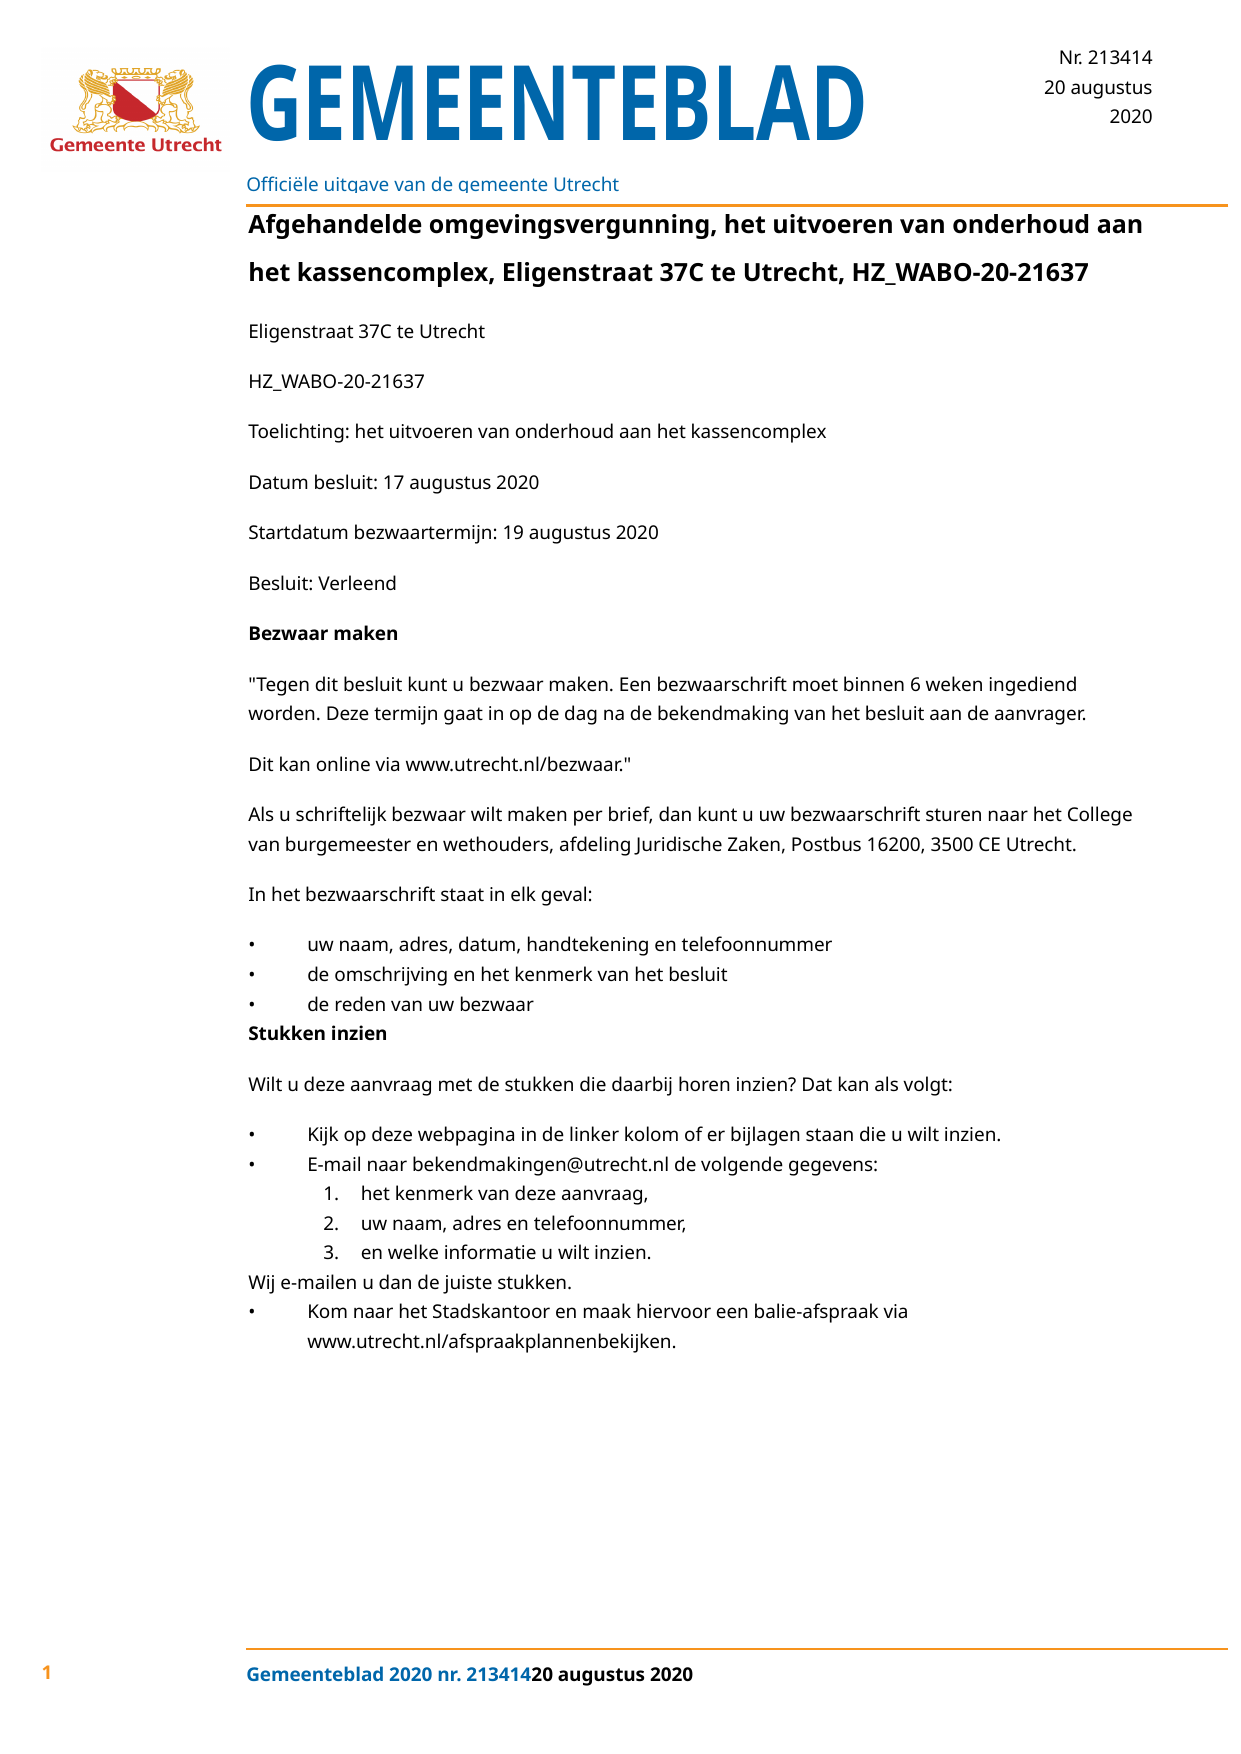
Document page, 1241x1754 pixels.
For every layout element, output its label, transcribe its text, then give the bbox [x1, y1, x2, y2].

list de reden van uw bezwaar [248, 991, 1152, 1017]
list en welke informatie u wilt inzien. [323, 1239, 1152, 1265]
text Datum besluit: 17 augustus 2020 [248, 469, 1152, 495]
list E-mail naar bekendmakingen@utrecht.nl de volgende gegevens: [248, 1151, 1152, 1177]
text Besluit: Verleend [248, 570, 1152, 596]
text Wij e-mailen u dan de juiste stukken. [248, 1269, 1152, 1295]
list het kenmerk van deze aanvraag, [323, 1180, 1152, 1206]
text Toelichting: het uitvoeren van onderhoud aan het kassencomplex [248, 419, 1152, 444]
text Stukken inzien [248, 1020, 1152, 1046]
text Eligenstraat 37C te Utrecht [248, 318, 1152, 344]
text Wilt u deze aanvraag met de stukken die daarbij horen inzien? Dat kan als volgt: [248, 1071, 1152, 1097]
text "Tegen dit besluit kunt u bezwaar maken. Een bezwaarschrift moet binnen 6 weken ingediend worden. Deze termijn gaat in op de dag na de bekendmaking van het besluit aan de aanvrager. [248, 671, 1152, 726]
text HZ_WABO-20-21637 [248, 368, 1152, 394]
text Startdatum bezwaartermijn: 19 augustus 2020 [248, 519, 1152, 545]
text In het bezwaarschrift staat in elk geval: [248, 881, 1152, 907]
list uw naam, adres, datum, handtekening en telefoonnummer [248, 932, 1152, 957]
text Dit kan online via www.utrecht.nl/bezwaar." [248, 751, 1152, 777]
list uw naam, adres en telefoonnummer, [323, 1210, 1152, 1236]
picture [41, 47, 231, 172]
text Bezwaar maken [248, 620, 1152, 646]
list Kom naar het Stadskantoor en maak hiervoor een balie-afspraak via www.utrecht.nl/afspraakplannenbekijken. [248, 1299, 1152, 1354]
list de omschrijving en het kenmerk van het besluit [248, 961, 1152, 987]
text Afgehandelde omgevingsvergunning, het uitvoeren van onderhoud aan het kassencomplex, Eligenstraat 37C te Utrecht, HZ_WABO-20-21637 [248, 207, 1152, 288]
list Kijk op deze webpagina in de linker kolom of er bijlagen staan die u wilt inzien. [248, 1121, 1152, 1147]
text Als u schriftelijk bezwaar wilt maken per brief, dan kunt u uw bezwaarschrift sturen naar het College van burgemeester en wethouders, afdeling Juridische Zaken, Postbus 16200, 3500 CE Utrecht. [248, 801, 1152, 857]
